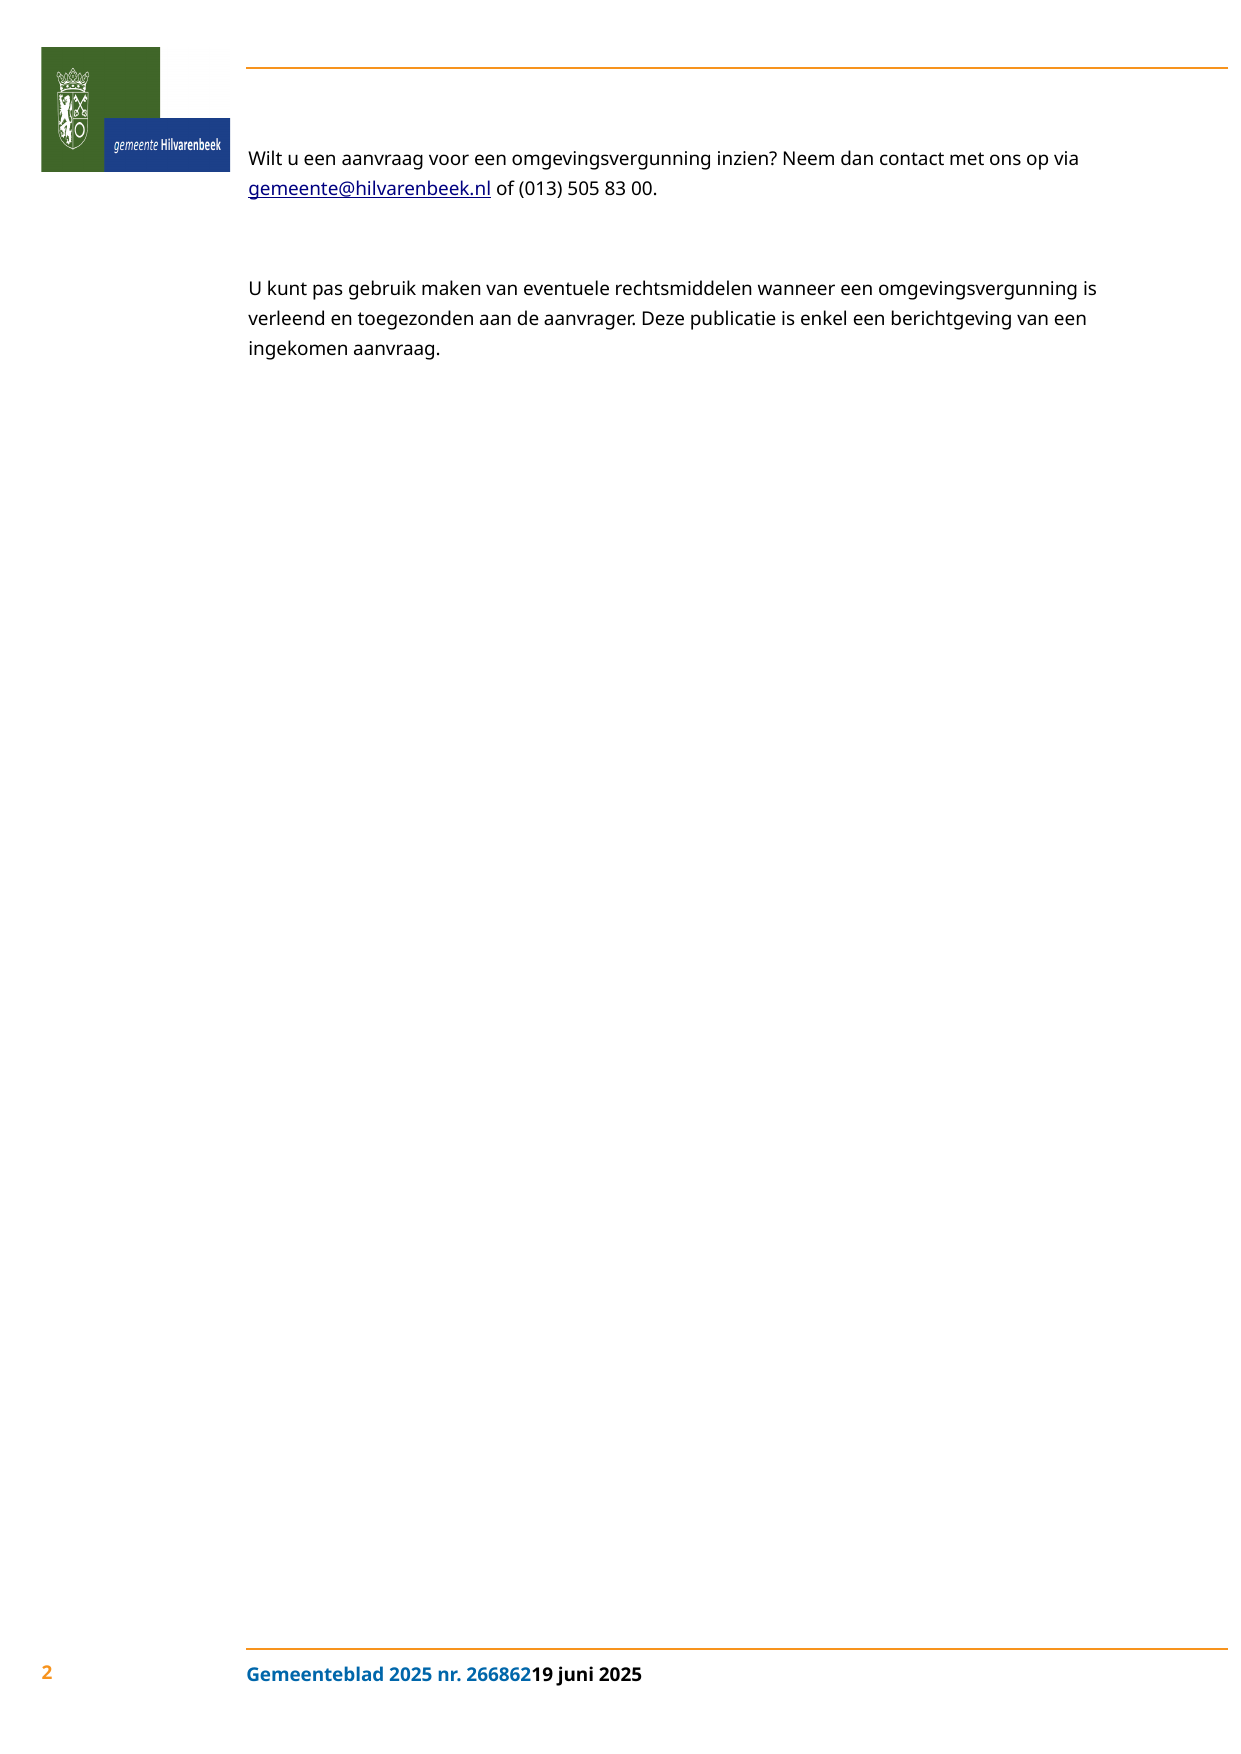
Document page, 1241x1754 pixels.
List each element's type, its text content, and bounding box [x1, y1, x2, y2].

picture [41, 47, 231, 172]
text U kunt pas gebruik maken van eventuele rechtsmiddelen wanneer een omgevingsvergunning is verleend en toegezonden aan de aanvrager. Deze publicatie is enkel een berichtgeving van een ingekomen aanvraag. [248, 276, 1152, 361]
text Wilt u een aanvraag voor een omgevingsvergunning inzien? Neem dan contact met ons op via gemeente@hilvarenbeek.nl of (013) 505 83 00. [248, 145, 1152, 201]
